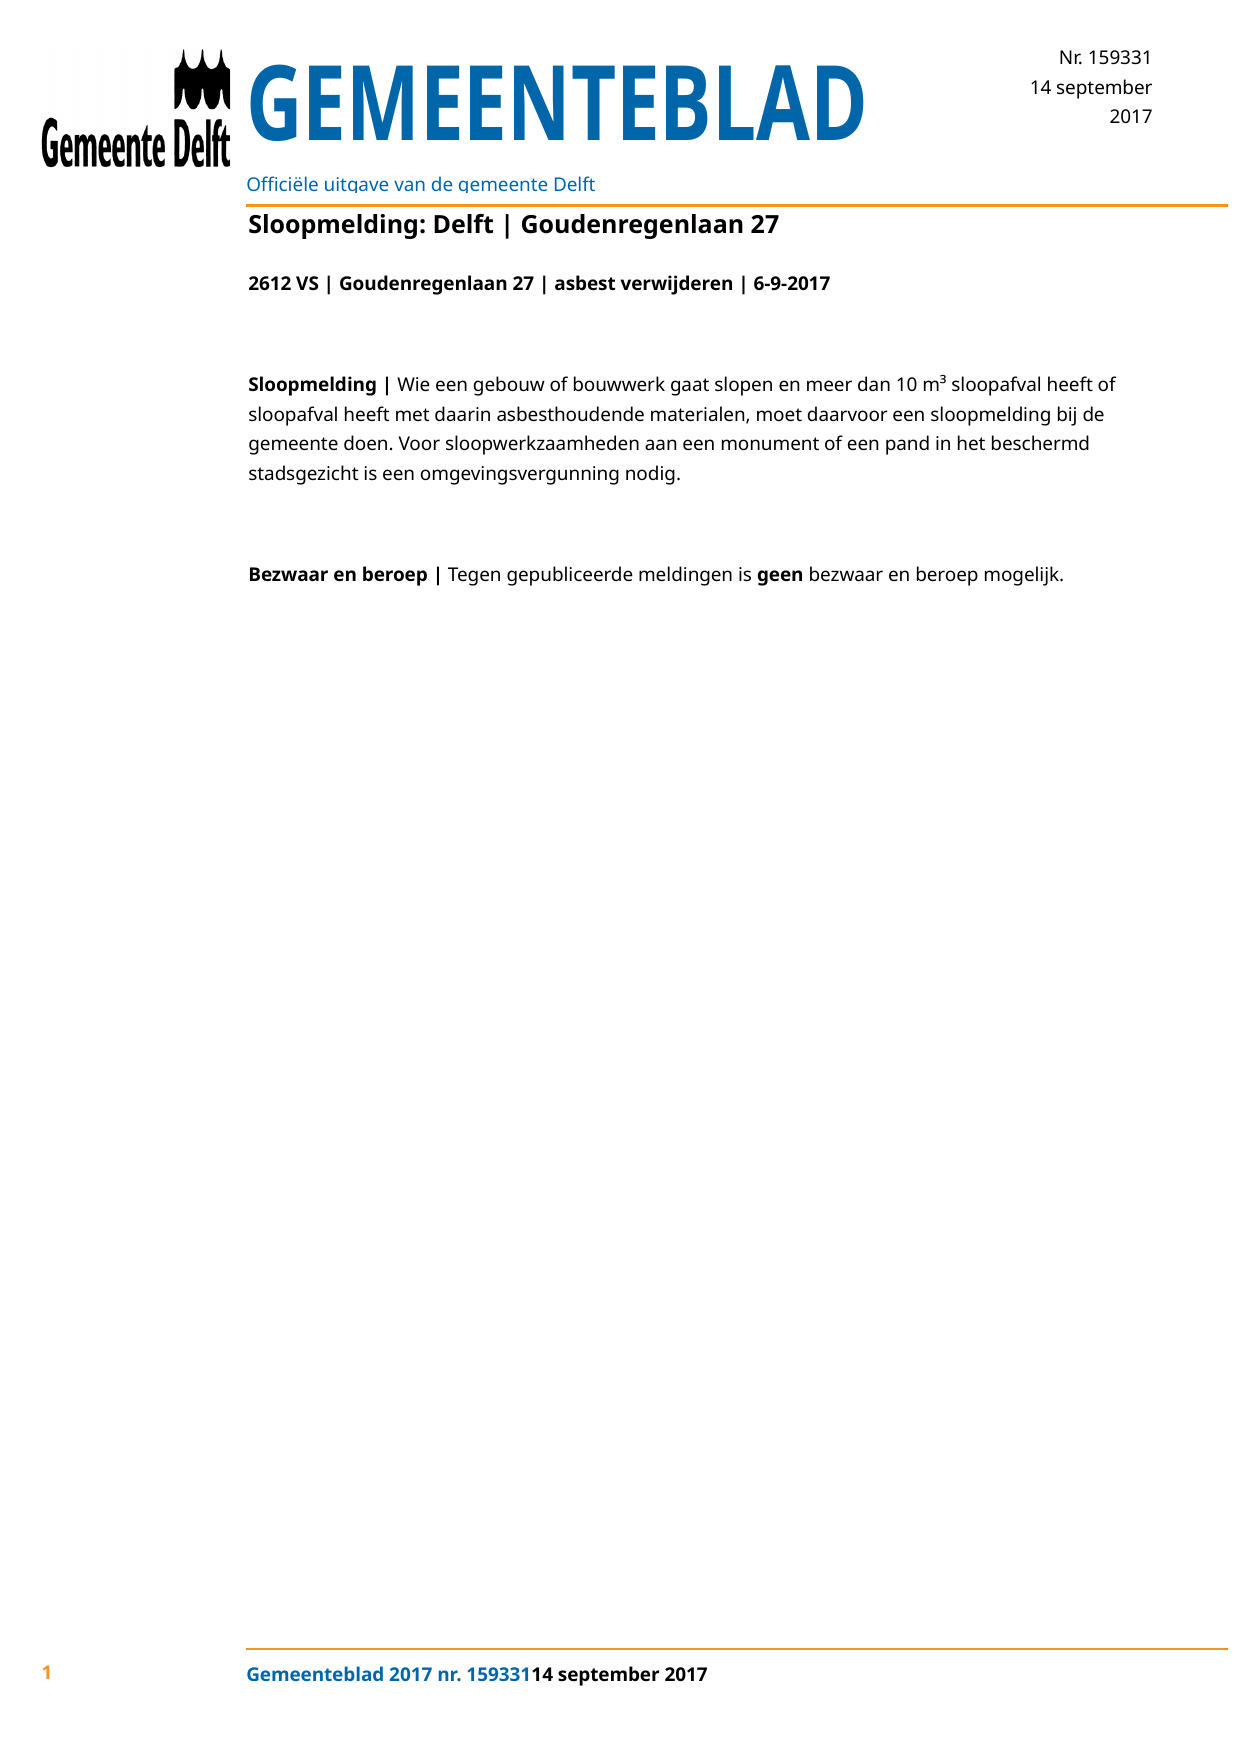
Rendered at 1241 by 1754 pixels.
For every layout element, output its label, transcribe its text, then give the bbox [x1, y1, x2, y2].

picture [41, 47, 231, 172]
text 2612 VS | Goudenregenlaan 27 | asbest verwijderen | 6-9-2017 [248, 270, 1152, 296]
text Bezwaar en beroep | Tegen gepubliceerde meldingen is geen bezwaar en beroep mogelijk. [248, 561, 1152, 586]
text Sloopmelding: Delft | Goudenregenlaan 27 [248, 207, 1152, 241]
text Sloopmelding | Wie een gebouw of bouwwerk gaat slopen en meer dan 10 m³ sloopafval heeft of sloopafval heeft met daarin asbesthoudende materialen, moet daarvoor een sloopmelding bij de gemeente doen. Voor sloopwerkzaamheden aan een monument of een pand in het beschermd stadsgezicht is een omgevingsvergunning nodig. [248, 371, 1152, 486]
